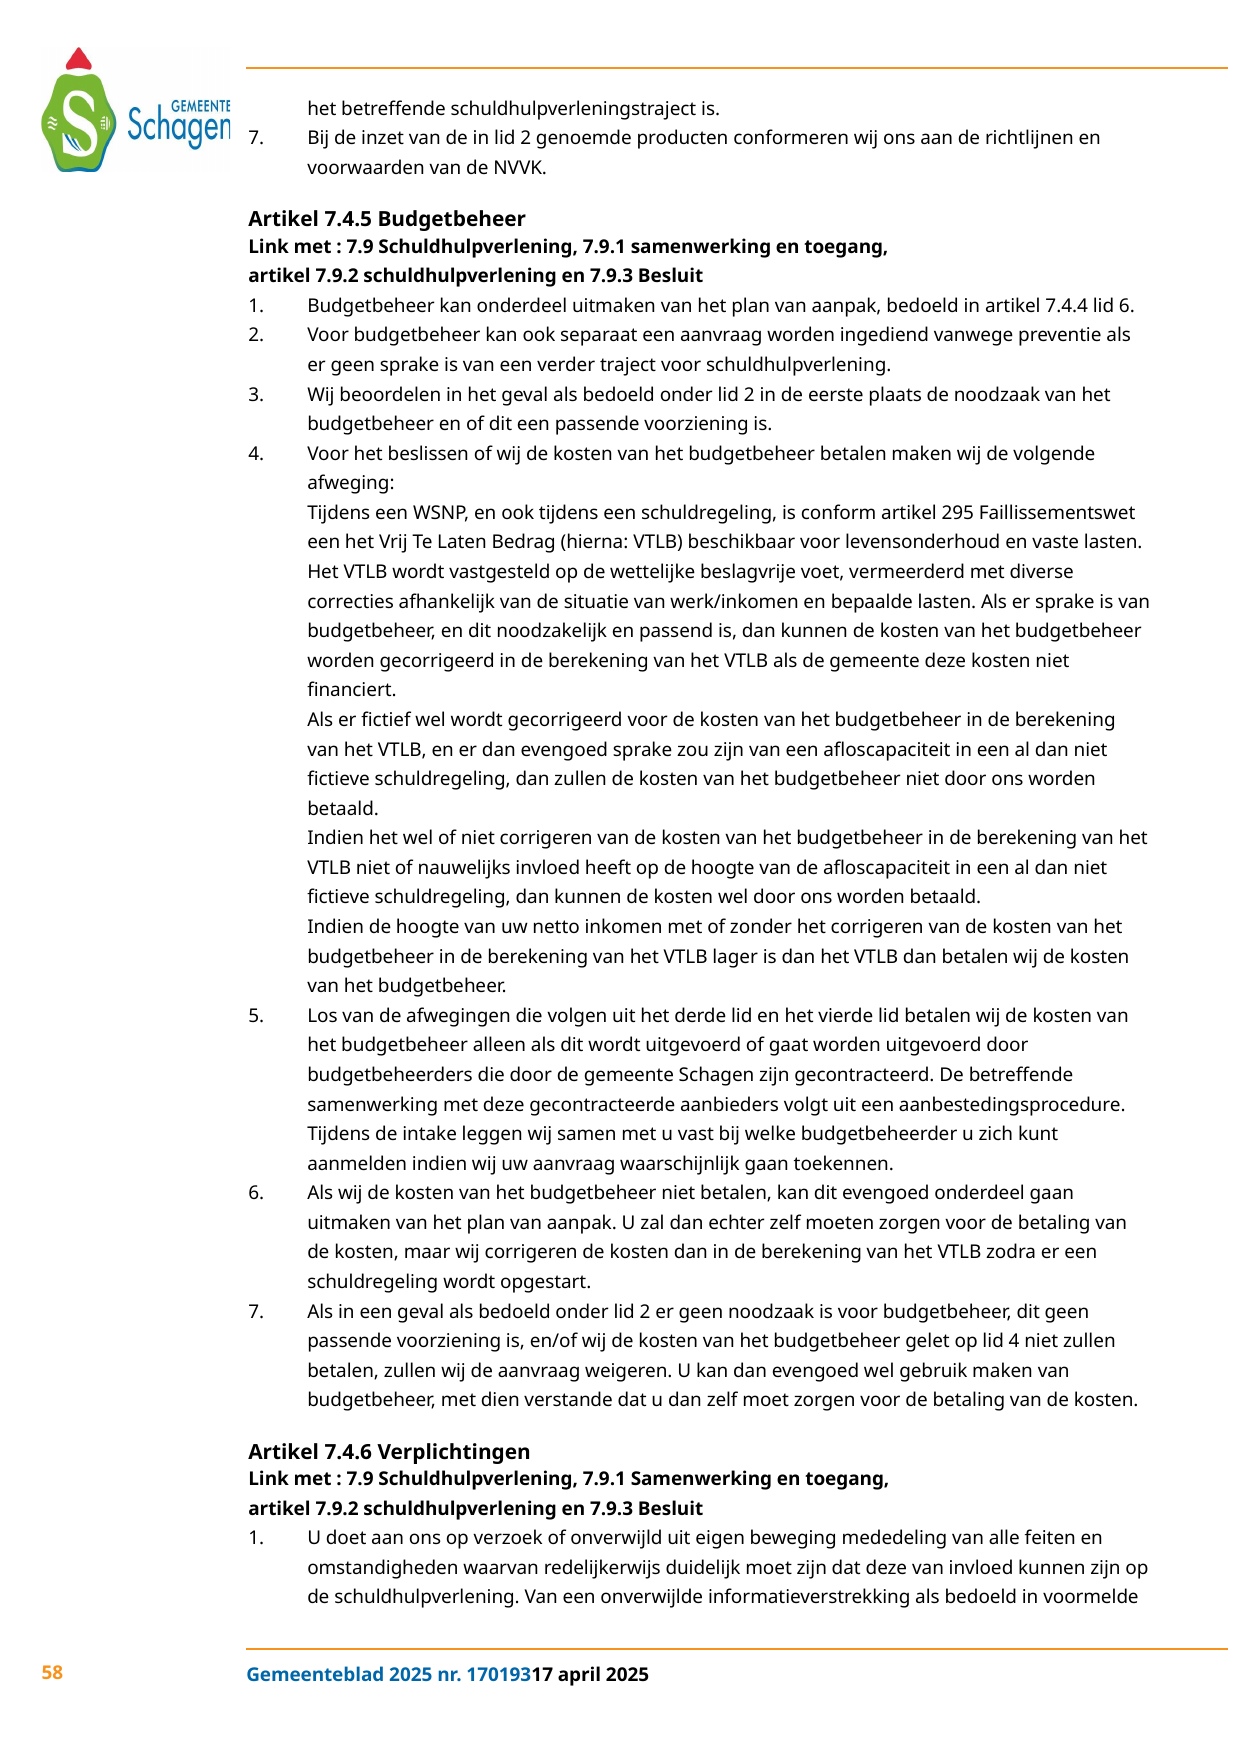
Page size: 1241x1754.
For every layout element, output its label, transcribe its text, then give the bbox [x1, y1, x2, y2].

list Wij beoordelen in het geval als bedoeld onder lid 2 in de eerste plaats de noodzaak van het budgetbeheer en of dit een passende voorziening is. [248, 381, 1152, 436]
text artikel 7.9.2 schuldhulpverlening en 7.9.3 Besluit [248, 1495, 1152, 1521]
list Voor het beslissen of wij de kosten van het budgetbeheer betalen maken wij de volgende afweging: [248, 440, 1152, 495]
text Artikel 7.4.6 Verplichtingen [248, 1437, 1152, 1465]
list Bij de inzet van de in lid 2 genoemde producten conformeren wij ons aan de richtlijnen en voorwaarden van de NVVK. [248, 124, 1152, 180]
text Link met : 7.9 Schuldhulpverlening, 7.9.1 Samenwerking en toegang, [248, 1465, 1152, 1491]
list Voor budgetbeheer kan ook separaat een aanvraag worden ingediend vanwege preventie als er geen sprake is van een verder traject voor schuldhulpverlening. [248, 322, 1152, 377]
list Tijdens een WSNP, en ook tijdens een schuldregeling, is conform artikel 295 Faillissementswet een het Vrij Te Laten Bedrag (hierna: VTLB) beschikbaar voor levensonderhoud en vaste lasten. Het VTLB wordt vastgesteld op de wettelijke beslagvrije voet, vermeerderd met diverse correcties afhankelijk van de situatie van werk/inkomen en bepaalde lasten. Als er sprake is van budgetbeheer, en dit noodzakelijk en passend is, dan kunnen de kosten van het budgetbeheer worden gecorrigeerd in de berekening van het VTLB als de gemeente deze kosten niet financiert. [248, 499, 1152, 702]
list Indien de hoogte van uw netto inkomen met of zonder het corrigeren van de kosten van het budgetbeheer in de berekening van het VTLB lager is dan het VTLB dan betalen wij de kosten van het budgetbeheer. [248, 913, 1152, 998]
list Indien het wel of niet corrigeren van de kosten van het budgetbeheer in de berekening van het VTLB niet of nauwelijks invloed heeft op de hoogte van de afloscapaciteit in een al dan niet fictieve schuldregeling, dan kunnen de kosten wel door ons worden betaald. [248, 824, 1152, 909]
list het betreffende schuldhulpverleningstraject is. [248, 95, 1152, 121]
list Als wij de kosten van het budgetbeheer niet betalen, kan dit evengoed onderdeel gaan uitmaken van het plan van aanpak. U zal dan echter zelf moeten zorgen voor de betaling van de kosten, maar wij corrigeren de kosten dan in de berekening van het VTLB zodra er een schuldregeling wordt opgestart. [248, 1179, 1152, 1294]
list U doet aan ons op verzoek of onverwijld uit eigen beweging mededeling van alle feiten en omstandigheden waarvan redelijkerwijs duidelijk moet zijn dat deze van invloed kunnen zijn op de schuldhulpverlening. Van een onverwijlde informatieverstrekking als bedoeld in voormelde [248, 1524, 1152, 1609]
list Als in een geval als bedoeld onder lid 2 er geen noodzaak is voor budgetbeheer, dit geen passende voorziening is, en/of wij de kosten van het budgetbeheer gelet op lid 4 niet zullen betalen, zullen wij de aanvraag weigeren. U kan dan evengoed wel gebruik maken van budgetbeheer, met dien verstande dat u dan zelf moet zorgen voor de betaling van de kosten. [248, 1298, 1152, 1412]
text Artikel 7.4.5 Budgetbeheer [248, 204, 1152, 233]
picture [41, 47, 231, 172]
text Link met : 7.9 Schuldhulpverlening, 7.9.1 samenwerking en toegang, [248, 233, 1152, 258]
list Budgetbeheer kan onderdeel uitmaken van het plan van aanpak, bedoeld in artikel 7.4.4 lid 6. [248, 292, 1152, 318]
list Los van de afwegingen die volgen uit het derde lid en het vierde lid betalen wij de kosten van het budgetbeheer alleen als dit wordt uitgevoerd of gaat worden uitgevoerd door budgetbeheerders die door de gemeente Schagen zijn gecontracteerd. De betreffende samenwerking met deze gecontracteerde aanbieders volgt uit een aanbestedingsprocedure. Tijdens de intake leggen wij samen met u vast bij welke budgetbeheerder u zich kunt aanmelden indien wij uw aanvraag waarschijnlijk gaan toekennen. [248, 1002, 1152, 1176]
text artikel 7.9.2 schuldhulpverlening en 7.9.3 Besluit [248, 262, 1152, 288]
list Als er fictief wel wordt gecorrigeerd voor de kosten van het budgetbeheer in de berekening van het VTLB, en er dan evengoed sprake zou zijn van een afloscapaciteit in een al dan niet fictieve schuldregeling, dan zullen de kosten van het budgetbeheer niet door ons worden betaald. [248, 706, 1152, 821]
